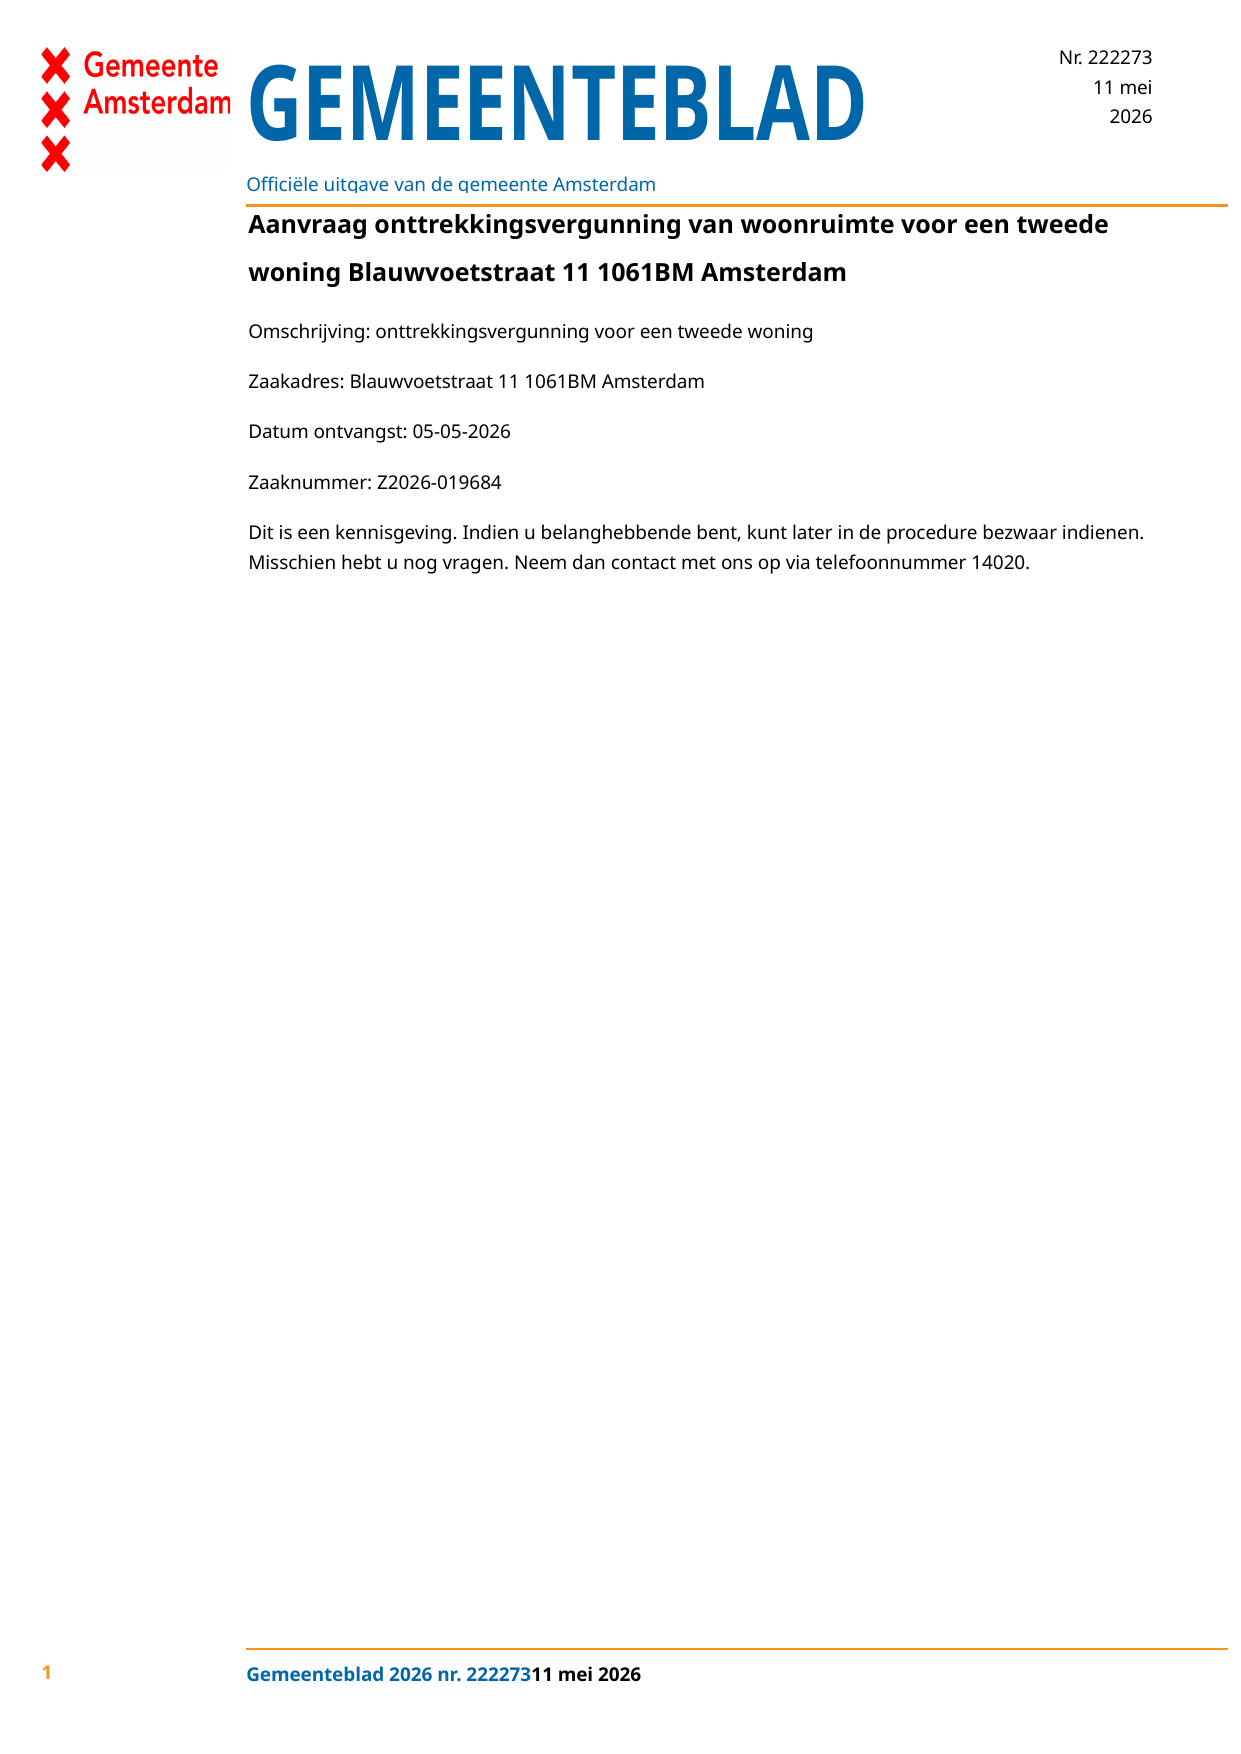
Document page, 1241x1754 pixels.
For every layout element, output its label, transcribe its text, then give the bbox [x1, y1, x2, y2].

text Zaaknummer: Z2026-019684 [248, 469, 1152, 495]
text Aanvraag onttrekkingsvergunning van woonruimte voor een tweede woning Blauwvoetstraat 11 1061BM Amsterdam [248, 207, 1152, 288]
picture [41, 47, 231, 172]
text Dit is een kennisgeving. Indien u belanghebbende bent, kunt later in de procedure bezwaar indienen. Misschien hebt u nog vragen. Neem dan contact met ons op via telefoonnummer 14020. [248, 519, 1152, 575]
text Zaakadres: Blauwvoetstraat 11 1061BM Amsterdam [248, 368, 1152, 394]
text Datum ontvangst: 05-05-2026 [248, 419, 1152, 444]
text Omschrijving: onttrekkingsvergunning voor een tweede woning [248, 318, 1152, 344]
